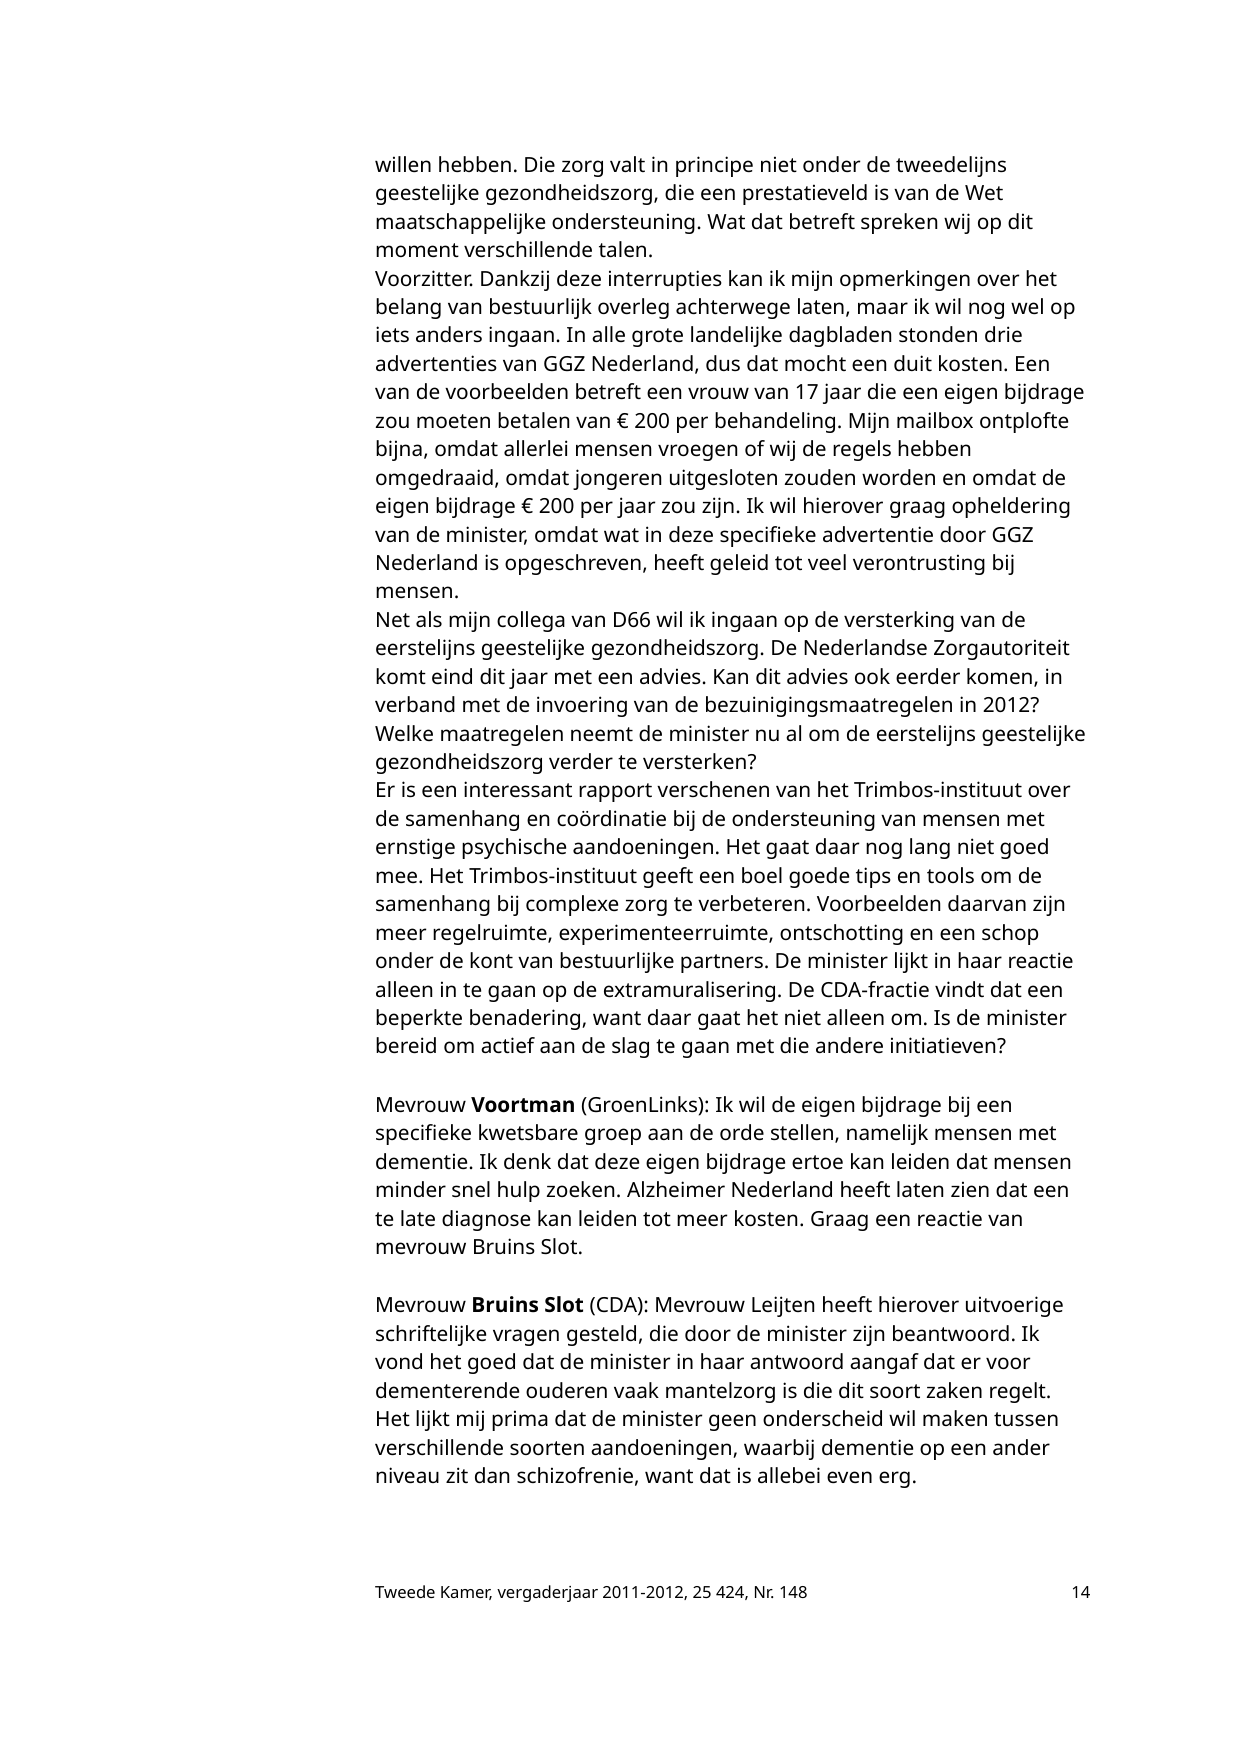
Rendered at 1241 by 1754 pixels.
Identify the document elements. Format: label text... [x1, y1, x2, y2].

text Er is een interessant rapport verschenen van het Trimbos-instituut over de samenhang en coördinatie bij de ondersteuning van mensen met ernstige psychische aandoeningen. Het gaat daar nog lang niet goed mee. Het Trimbos-instituut geeft een boel goede tips en tools om de samenhang bij complexe zorg te verbeteren. Voorbeelden daarvan zijn meer regelruimte, experimenteerruimte, ontschotting en een schop onder de kont van bestuurlijke partners. De minister lijkt in haar reactie alleen in te gaan op de extramuralisering. De CDA-fractie vindt dat een beperkte benadering, want daar gaat het niet alleen om. Is de minister bereid om actief aan de slag te gaan met die andere initiatieven? [375, 776, 1090, 1060]
text Net als mijn collega van D66 wil ik ingaan op de versterking van de eerstelijns geestelijke gezondheidszorg. De Nederlandse Zorgautoriteit komt eind dit jaar met een advies. Kan dit advies ook eerder komen, in verband met de invoering van de bezuinigingsmaatregelen in 2012? Welke maatregelen neemt de minister nu al om de eerstelijns geestelijke gezondheidszorg verder te versterken? [375, 605, 1090, 776]
text Mevrouw Bruins Slot (CDA): Mevrouw Leijten heeft hierover uitvoerige schriftelijke vragen gesteld, die door de minister zijn beantwoord. Ik vond het goed dat de minister in haar antwoord aangaf dat er voor dementerende ouderen vaak mantelzorg is die dit soort zaken regelt. Het lijkt mij prima dat de minister geen onderscheid wil maken tussen verschillende soorten aandoeningen, waarbij dementie op een ander niveau zit dan schizofrenie, want dat is allebei even erg. [375, 1291, 1090, 1490]
text willen hebben. Die zorg valt in principe niet onder de tweedelijns geestelijke gezondheidszorg, die een prestatieveld is van de Wet maatschappelijke ondersteuning. Wat dat betreft spreken wij op dit moment verschillende talen. [375, 150, 1090, 264]
text Voorzitter. Dankzij deze interrupties kan ik mijn opmerkingen over het belang van bestuurlijk overleg achterwege laten, maar ik wil nog wel op iets anders ingaan. In alle grote landelijke dagbladen stonden drie advertenties van GGZ Nederland, dus dat mocht een duit kosten. Een van de voorbeelden betreft een vrouw van 17 jaar die een eigen bijdrage zou moeten betalen van € 200 per behandeling. Mijn mailbox ontplofte bijna, omdat allerlei mensen vroegen of wij de regels hebben omgedraaid, omdat jongeren uitgesloten zouden worden en omdat de eigen bijdrage € 200 per jaar zou zijn. Ik wil hierover graag opheldering van de minister, omdat wat in deze specifieke advertentie door GGZ Nederland is opgeschreven, heeft geleid tot veel verontrusting bij mensen. [375, 264, 1090, 605]
text Mevrouw Voortman (GroenLinks): Ik wil de eigen bijdrage bij een specifieke kwetsbare groep aan de orde stellen, namelijk mensen met dementie. Ik denk dat deze eigen bijdrage ertoe kan leiden dat mensen minder snel hulp zoeken. Alzheimer Nederland heeft laten zien dat een te late diagnose kan leiden tot meer kosten. Graag een reactie van mevrouw Bruins Slot. [375, 1090, 1090, 1261]
